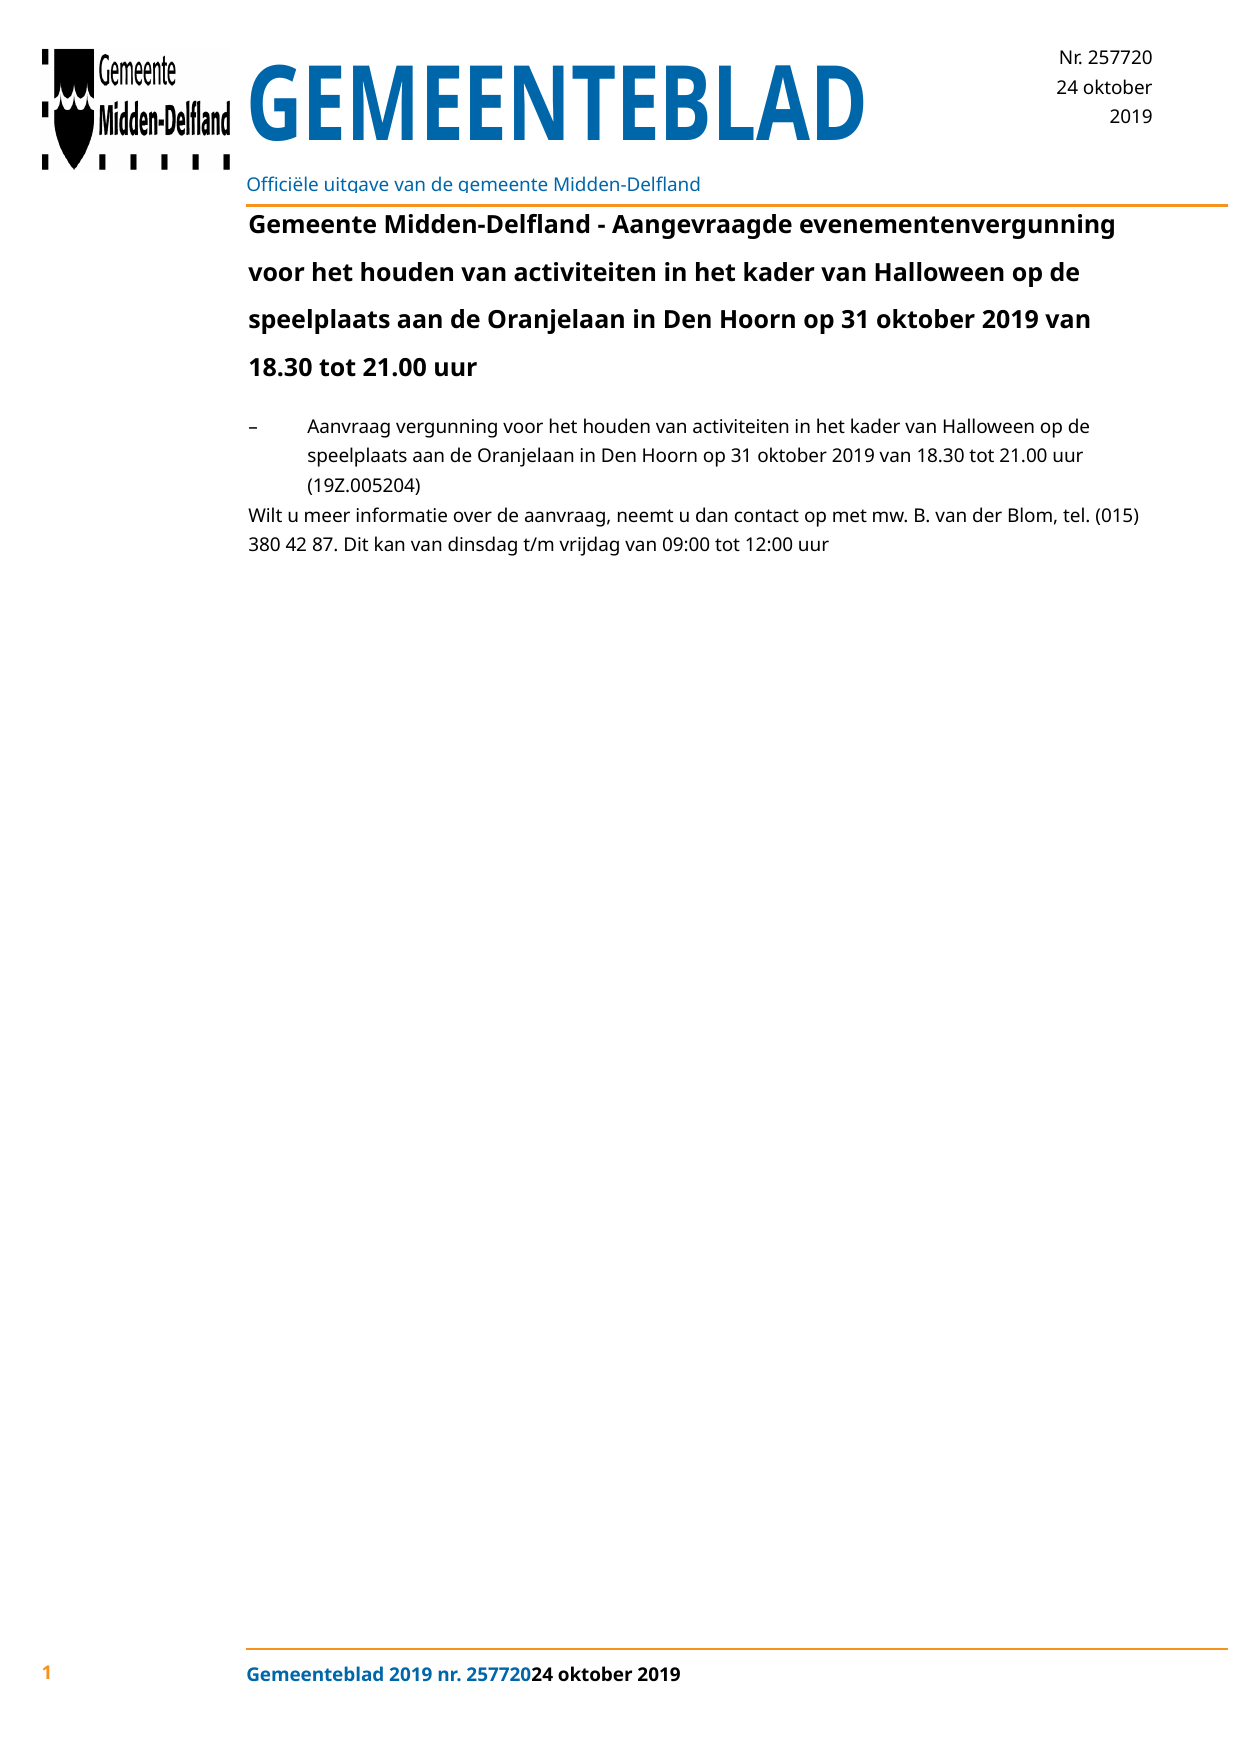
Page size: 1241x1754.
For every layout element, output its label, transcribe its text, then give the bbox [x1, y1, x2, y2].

text Wilt u meer informatie over de aanvraag, neemt u dan contact op met mw. B. van der Blom, tel. (015) 380 42 87. Dit kan van dinsdag t/m vrijdag van 09:00 tot 12:00 uur [248, 502, 1152, 557]
list Aanvraag vergunning voor het houden van activiteiten in het kader van Halloween op de speelplaats aan de Oranjelaan in Den Hoorn op 31 oktober 2019 van 18.30 tot 21.00 uur (19Z.005204) [248, 413, 1152, 498]
picture [41, 47, 231, 172]
text Gemeente Midden-Delfland - Aangevraagde evenementenvergunning voor het houden van activiteiten in het kader van Halloween op de speelplaats aan de Oranjelaan in Den Hoorn op 31 oktober 2019 van 18.30 tot 21.00 uur [248, 207, 1152, 384]
